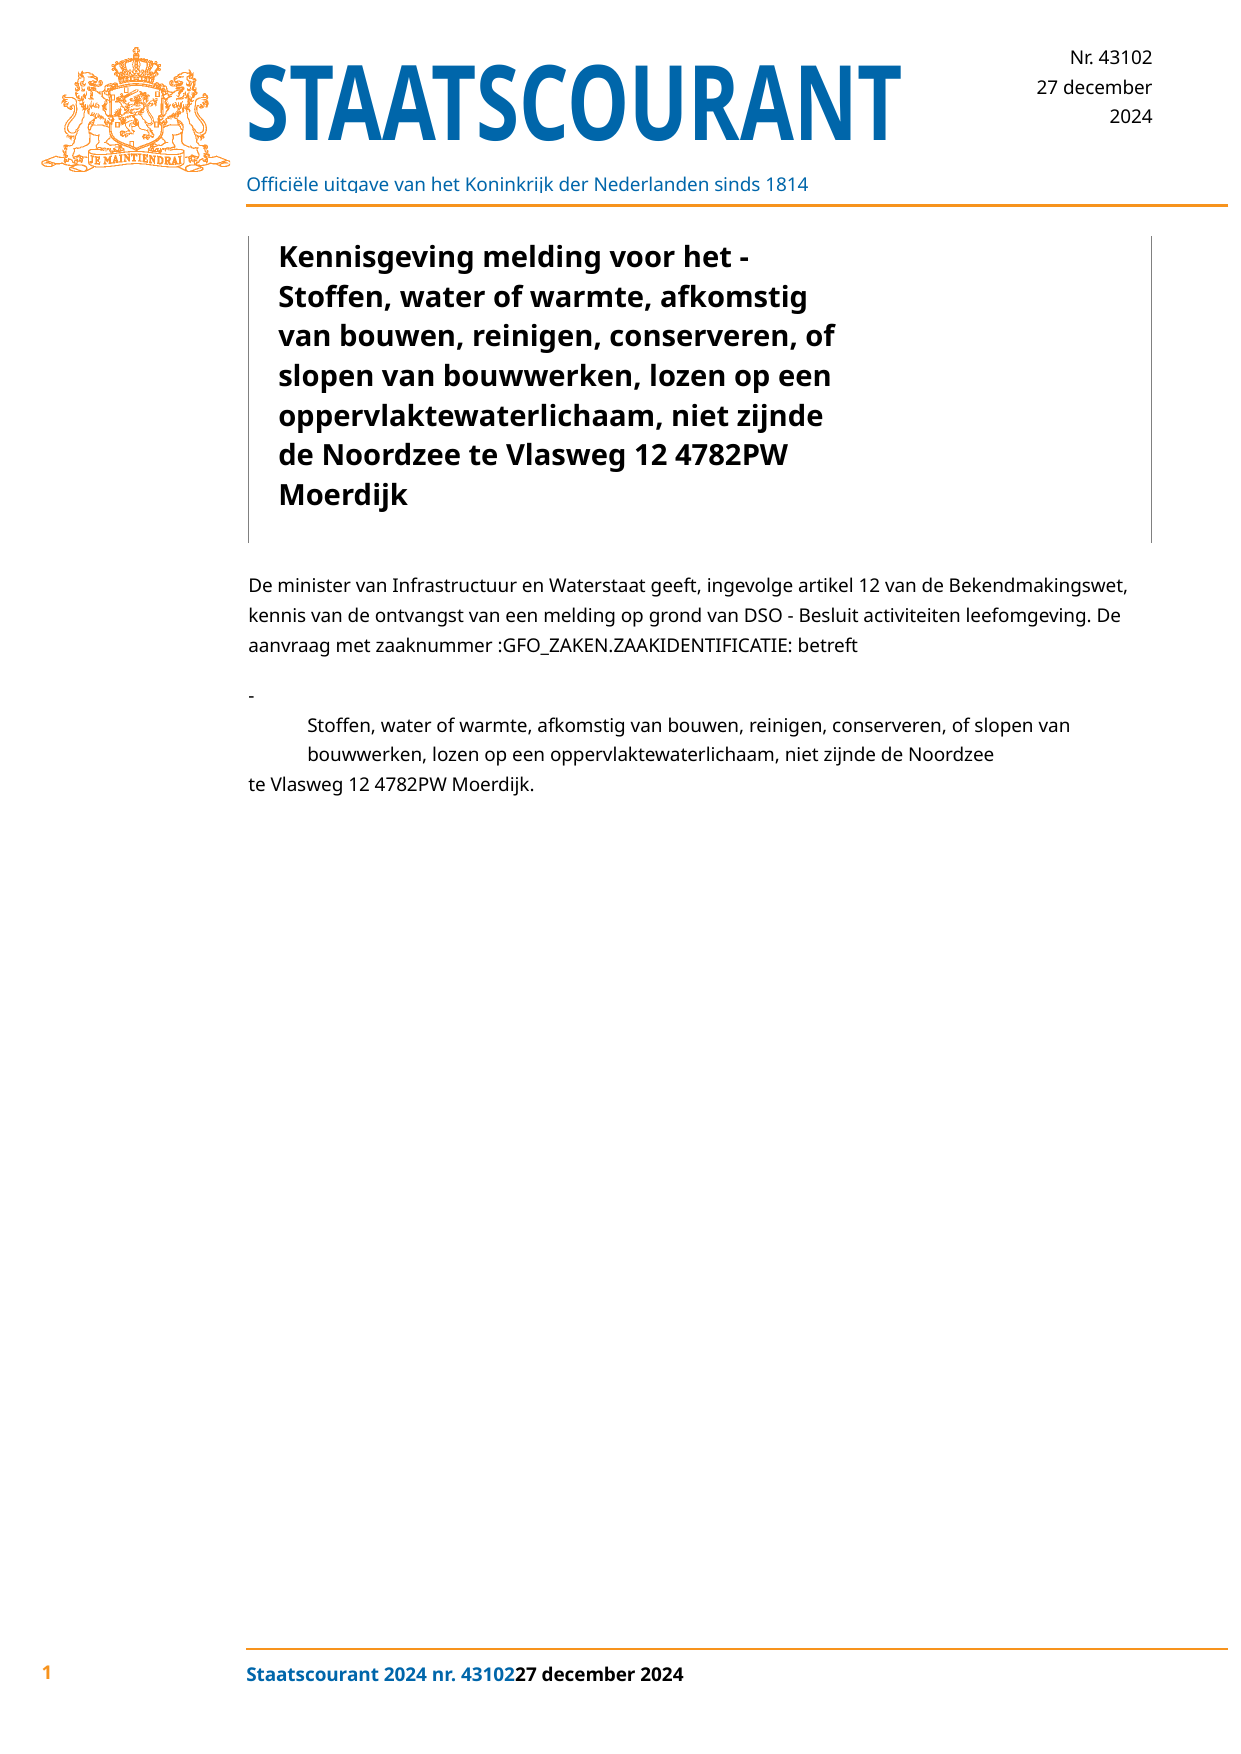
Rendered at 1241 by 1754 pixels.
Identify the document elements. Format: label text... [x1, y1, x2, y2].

table_header [1090, 236, 1151, 413]
picture [912, 236, 1090, 414]
picture [41, 47, 231, 172]
table_header Kennisgeving melding voor het -Stoffen, water of warmte, afkomstig van bouwen, reinigen, conserveren, of slopen van bouwwerken, lozen op een oppervlaktewaterlichaam, niet zijnde de Noordzee te Vlasweg 12 4782PW Moerdijk [249, 236, 850, 543]
text te Vlasweg 12 4782PW Moerdijk. [248, 771, 1152, 797]
text De minister van Infrastructuur en Waterstaat geeft, ingevolge artikel 12 van de Bekendmakingswet, kennis van de ontvangst van een melding op grond van DSO - Besluit activiteiten leefomgeving. De aanvraag met zaaknummer :GFO_ZAKEN.ZAAKIDENTIFICATIE: betreft [248, 573, 1152, 658]
list Stoffen, water of warmte, afkomstig van bouwen, reinigen, conserveren, of slopen van bouwwerken, lozen op een oppervlaktewaterlichaam, niet zijnde de Noordzee [248, 712, 1152, 767]
table_header [850, 414, 1151, 543]
table_header [850, 236, 912, 413]
